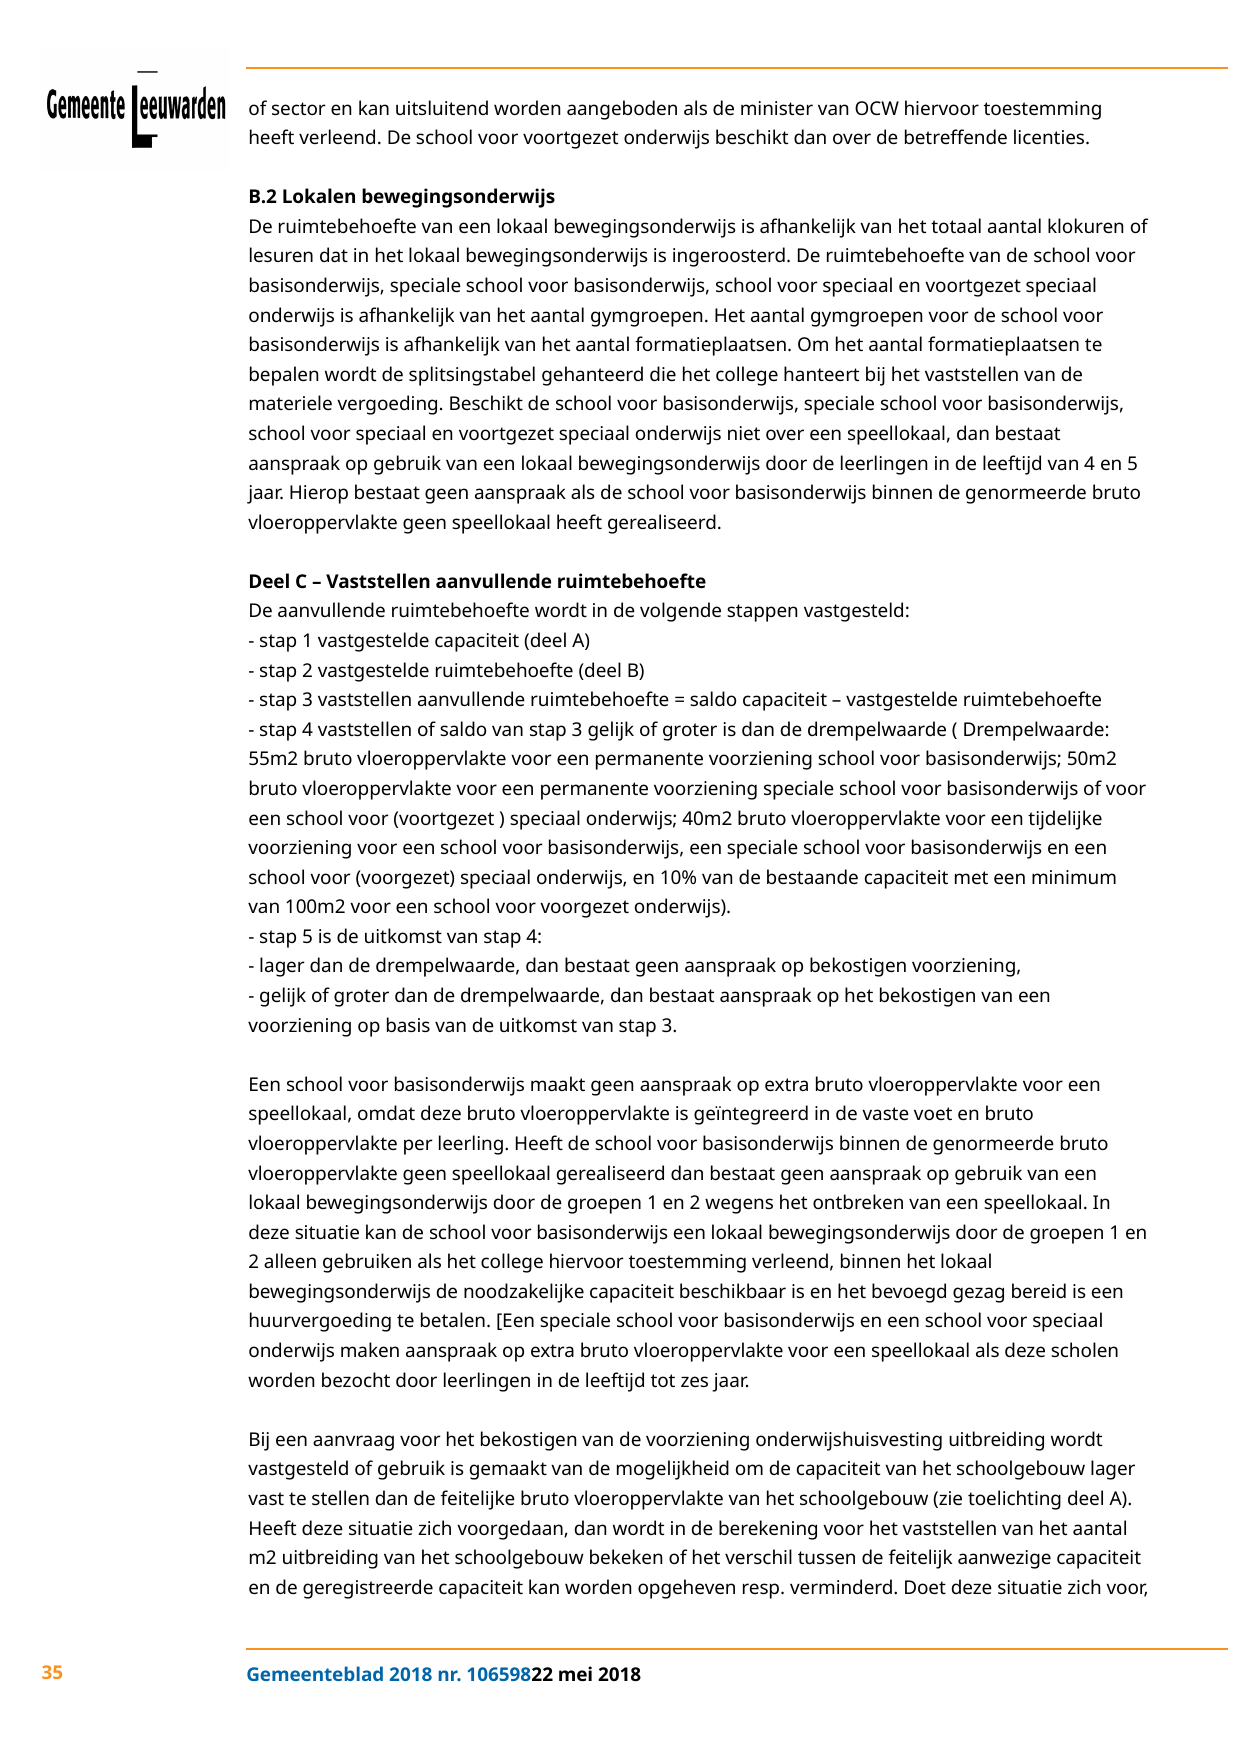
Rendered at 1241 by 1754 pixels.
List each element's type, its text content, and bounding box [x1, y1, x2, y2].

text B.2 Lokalen bewegingsonderwijs [248, 183, 1152, 209]
text Een school voor basisonderwijs maakt geen aanspraak op extra bruto vloeroppervlakte voor een speellokaal, omdat deze bruto vloeroppervlakte is geïntegreerd in de vaste voet en bruto vloeroppervlakte per leerling. Heeft de school voor basisonderwijs binnen de genormeerde bruto vloeroppervlakte geen speellokaal gerealiseerd dan bestaat geen aanspraak op gebruik van een lokaal bewegingsonderwijs door de groepen 1 en 2 wegens het ontbreken van een speellokaal. In deze situatie kan de school voor basisonderwijs een lokaal bewegingsonderwijs door de groepen 1 en 2 alleen gebruiken als het college hiervoor toestemming verleend, binnen het lokaal bewegingsonderwijs de noodzakelijke capaciteit beschikbaar is en het bevoegd gezag bereid is een huurvergoeding te betalen. [Een speciale school voor basisonderwijs en een school voor speciaal onderwijs maken aanspraak op extra bruto vloeroppervlakte voor een speellokaal als deze scholen worden bezocht door leerlingen in de leeftijd tot zes jaar. [248, 1071, 1152, 1393]
text - gelijk of groter dan de drempelwaarde, dan bestaat aanspraak op het bekostigen van een voorziening op basis van de uitkomst van stap 3. [248, 982, 1152, 1038]
text - stap 1 vastgestelde capaciteit (deel A) [248, 627, 1152, 653]
text - stap 4 vaststellen of saldo van stap 3 gelijk of groter is dan de drempelwaarde ( Drempelwaarde: 55m2 bruto vloeroppervlakte voor een permanente voorziening school voor basisonderwijs; 50m2 bruto vloeroppervlakte voor een permanente voorziening speciale school voor basisonderwijs of voor een school voor (voortgezet ) speciaal onderwijs; 40m2 bruto vloeroppervlakte voor een tijdelijke voorziening voor een school voor basisonderwijs, een speciale school voor basisonderwijs en een school voor (voorgezet) speciaal onderwijs, en 10% van de bestaande capaciteit met een minimum van 100m2 voor een school voor voorgezet onderwijs). [248, 716, 1152, 919]
text De ruimtebehoefte van een lokaal bewegingsonderwijs is afhankelijk van het totaal aantal klokuren of lesuren dat in het lokaal bewegingsonderwijs is ingeroosterd. De ruimtebehoefte van de school voor basisonderwijs, speciale school voor basisonderwijs, school voor speciaal en voortgezet speciaal onderwijs is afhankelijk van het aantal gymgroepen. Het aantal gymgroepen voor de school voor basisonderwijs is afhankelijk van het aantal formatieplaatsen. Om het aantal formatieplaatsen te bepalen wordt de splitsingstabel gehanteerd die het college hanteert bij het vaststellen van de materiele vergoeding. Beschikt de school voor basisonderwijs, speciale school voor basisonderwijs, school voor speciaal en voortgezet speciaal onderwijs niet over een speellokaal, dan bestaat aanspraak op gebruik van een lokaal bewegingsonderwijs door de leerlingen in de leeftijd van 4 en 5 jaar. Hierop bestaat geen aanspraak als de school voor basisonderwijs binnen de genormeerde bruto vloeroppervlakte geen speellokaal heeft gerealiseerd. [248, 213, 1152, 535]
text - lager dan de drempelwaarde, dan bestaat geen aanspraak op bekostigen voorziening, [248, 953, 1152, 978]
text - stap 3 vaststellen aanvullende ruimtebehoefte = saldo capaciteit – vastgestelde ruimtebehoefte [248, 686, 1152, 712]
text of sector en kan uitsluitend worden aangeboden als de minister van OCW hiervoor toestemming heeft verleend. De school voor voortgezet onderwijs beschikt dan over de betreffende licenties. [248, 95, 1152, 150]
text - stap 5 is de uitkomst van stap 4: [248, 923, 1152, 949]
text De aanvullende ruimtebehoefte wordt in de volgende stappen vastgesteld: [248, 598, 1152, 623]
text Deel C – Vaststellen aanvullende ruimtebehoefte [248, 568, 1152, 594]
text Bij een aanvraag voor het bekostigen van de voorziening onderwijshuisvesting uitbreiding wordt vastgesteld of gebruik is gemaakt van de mogelijkheid om de capaciteit van het schoolgebouw lager vast te stellen dan de feitelijke bruto vloeroppervlakte van het schoolgebouw (zie toelichting deel A). Heeft deze situatie zich voorgedaan, dan wordt in de berekening voor het vaststellen van het aantal m2 uitbreiding van het schoolgebouw bekeken of het verschil tussen de feitelijk aanwezige capaciteit en de geregistreerde capaciteit kan worden opgeheven resp. verminderd. Doet deze situatie zich voor, [248, 1426, 1152, 1600]
picture [41, 47, 231, 172]
text - stap 2 vastgestelde ruimtebehoefte (deel B) [248, 657, 1152, 683]
